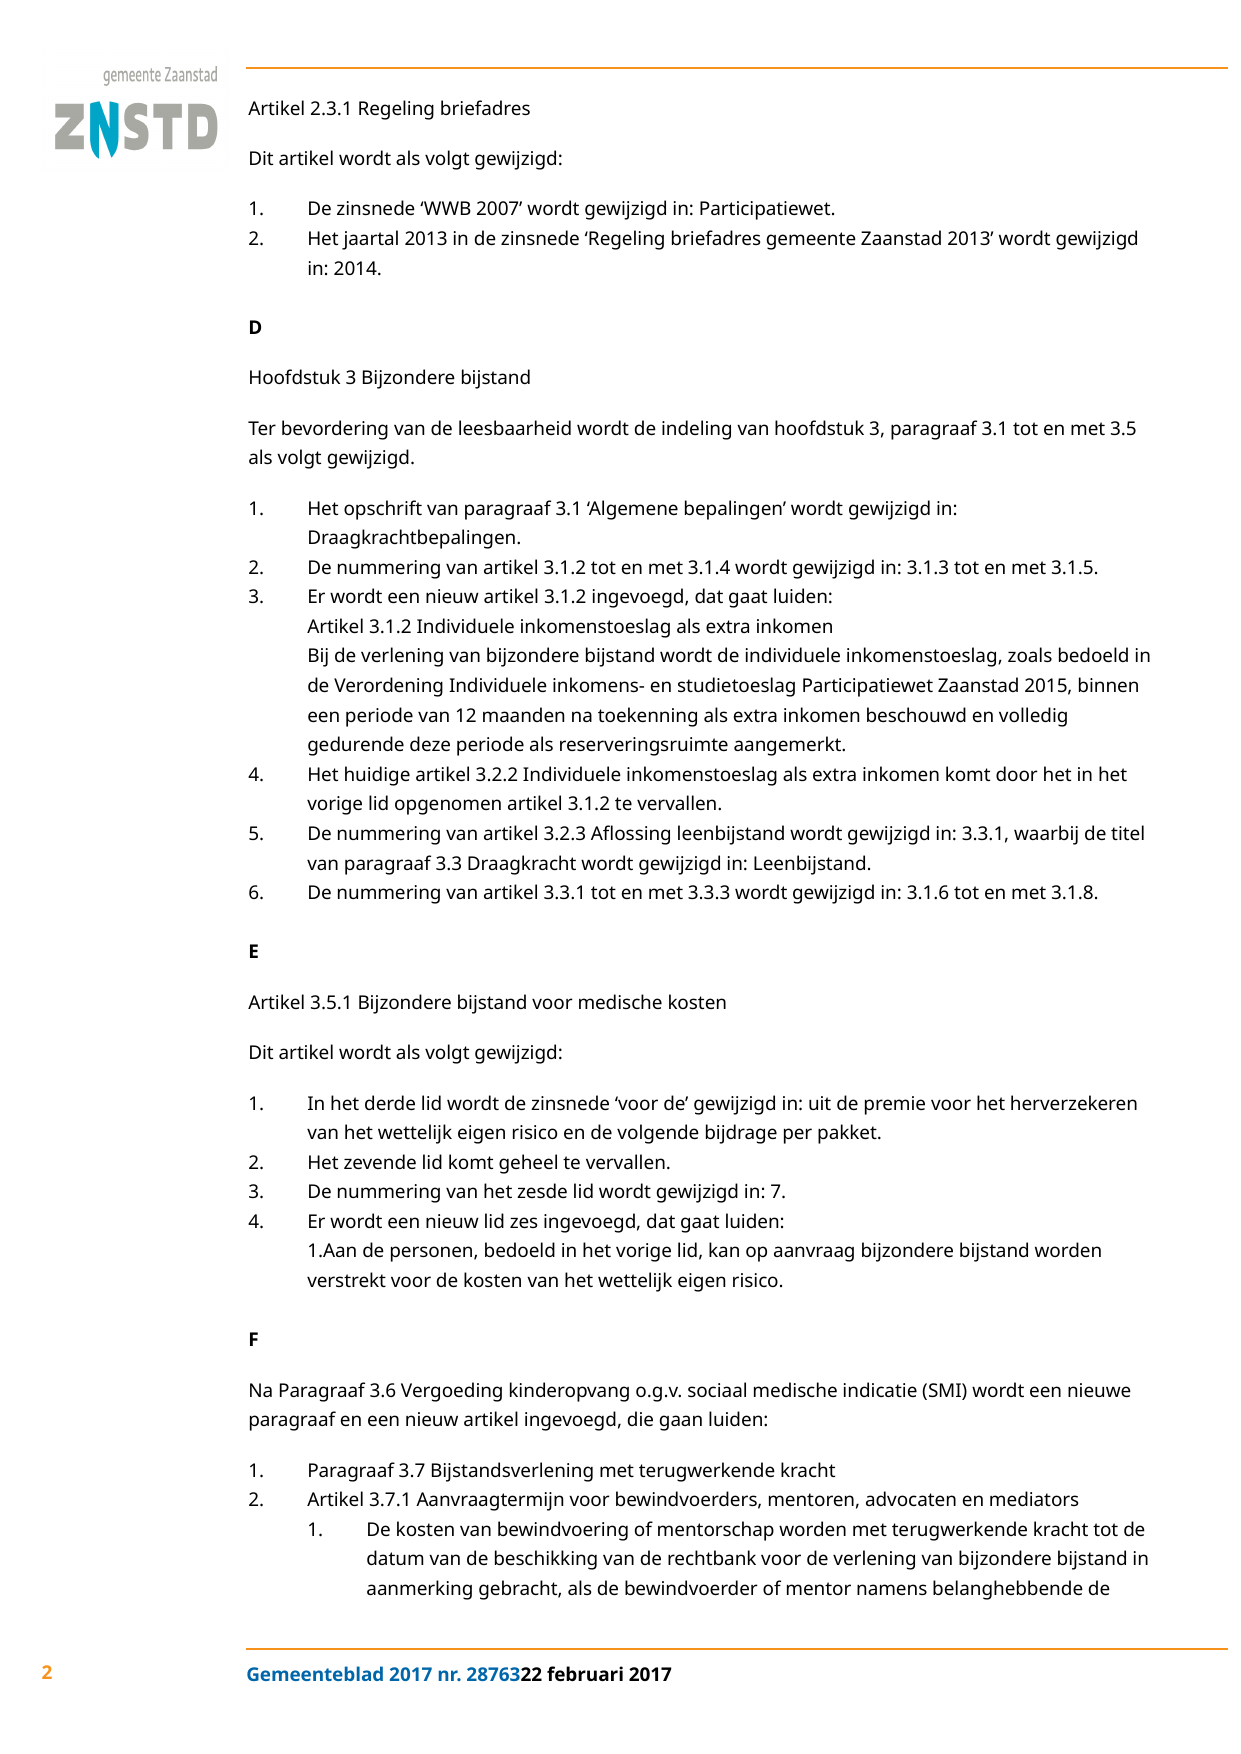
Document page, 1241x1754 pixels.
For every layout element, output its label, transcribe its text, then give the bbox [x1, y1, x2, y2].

text E [248, 938, 1152, 964]
list Er wordt een nieuw lid zes ingevoegd, dat gaat luiden: [248, 1208, 1152, 1234]
text Artikel 3.5.1 Bijzondere bijstand voor medische kosten [248, 989, 1152, 1015]
list In het derde lid wordt de zinsnede ‘voor de’ gewijzigd in: uit de premie voor het herverzekeren van het wettelijk eigen risico en de volgende bijdrage per pakket. [248, 1090, 1152, 1145]
list De nummering van artikel 3.2.3 Aflossing leenbijstand wordt gewijzigd in: 3.3.1, waarbij de titel van paragraaf 3.3 Draagkracht wordt gewijzigd in: Leenbijstand. [248, 820, 1152, 876]
list Er wordt een nieuw artikel 3.1.2 ingevoegd, dat gaat luiden: [248, 583, 1152, 609]
list Het opschrift van paragraaf 3.1 ‘Algemene bepalingen’ wordt gewijzigd in: Draagkrachtbepalingen. [248, 495, 1152, 550]
text D [248, 314, 1152, 340]
list Artikel 3.7.1 Aanvraagtermijn voor bewindvoerders, mentoren, advocaten en mediators [248, 1486, 1152, 1512]
list De nummering van artikel 3.1.2 tot en met 3.1.4 wordt gewijzigd in: 3.1.3 tot en met 3.1.5. [248, 554, 1152, 580]
list Het jaartal 2013 in de zinsnede ‘Regeling briefadres gemeente Zaanstad 2013’ wordt gewijzigd in: 2014. [248, 225, 1152, 281]
list 1.Aan de personen, bedoeld in het vorige lid, kan op aanvraag bijzondere bijstand worden verstrekt voor de kosten van het wettelijk eigen risico. [248, 1238, 1152, 1293]
list De zinsnede ‘WWB 2007’ wordt gewijzigd in: Participatiewet. [248, 196, 1152, 221]
text Hoofdstuk 3 Bijzondere bijstand [248, 364, 1152, 390]
list De nummering van het zesde lid wordt gewijzigd in: 7. [248, 1178, 1152, 1204]
text Dit artikel wordt als volgt gewijzigd: [248, 1039, 1152, 1065]
list Het huidige artikel 3.2.2 Individuele inkomenstoeslag als extra inkomen komt door het in het vorige lid opgenomen artikel 3.1.2 te vervallen. [248, 761, 1152, 816]
text Dit artikel wordt als volgt gewijzigd: [248, 145, 1152, 171]
list Paragraaf 3.7 Bijstandsverlening met terugwerkende kracht [248, 1457, 1152, 1483]
picture [41, 47, 231, 172]
text F [248, 1326, 1152, 1352]
text Artikel 2.3.1 Regeling briefadres [248, 95, 1152, 121]
text Na Paragraaf 3.6 Vergoeding kinderopvang o.g.v. sociaal medische indicatie (SMI) wordt een nieuwe paragraaf en een nieuw artikel ingevoegd, die gaan luiden: [248, 1377, 1152, 1432]
list De kosten van bewindvoering of mentorschap worden met terugwerkende kracht tot de datum van de beschikking van de rechtbank voor de verlening van bijzondere bijstand in aanmerking gebracht, als de bewindvoerder of mentor namens belanghebbende de [307, 1516, 1152, 1601]
list Artikel 3.1.2 Individuele inkomenstoeslag als extra inkomen [248, 613, 1152, 639]
list De nummering van artikel 3.3.1 tot en met 3.3.3 wordt gewijzigd in: 3.1.6 tot en met 3.1.8. [248, 879, 1152, 905]
list Het zevende lid komt geheel te vervallen. [248, 1149, 1152, 1175]
text Ter bevordering van de leesbaarheid wordt de indeling van hoofdstuk 3, paragraaf 3.1 tot en met 3.5 als volgt gewijzigd. [248, 415, 1152, 470]
list Bij de verlening van bijzondere bijstand wordt de individuele inkomenstoeslag, zoals bedoeld in de Verordening Individuele inkomens- en studietoeslag Participatiewet Zaanstad 2015, binnen een periode van 12 maanden na toekenning als extra inkomen beschouwd en volledig gedurende deze periode als reserveringsruimte aangemerkt. [248, 643, 1152, 757]
